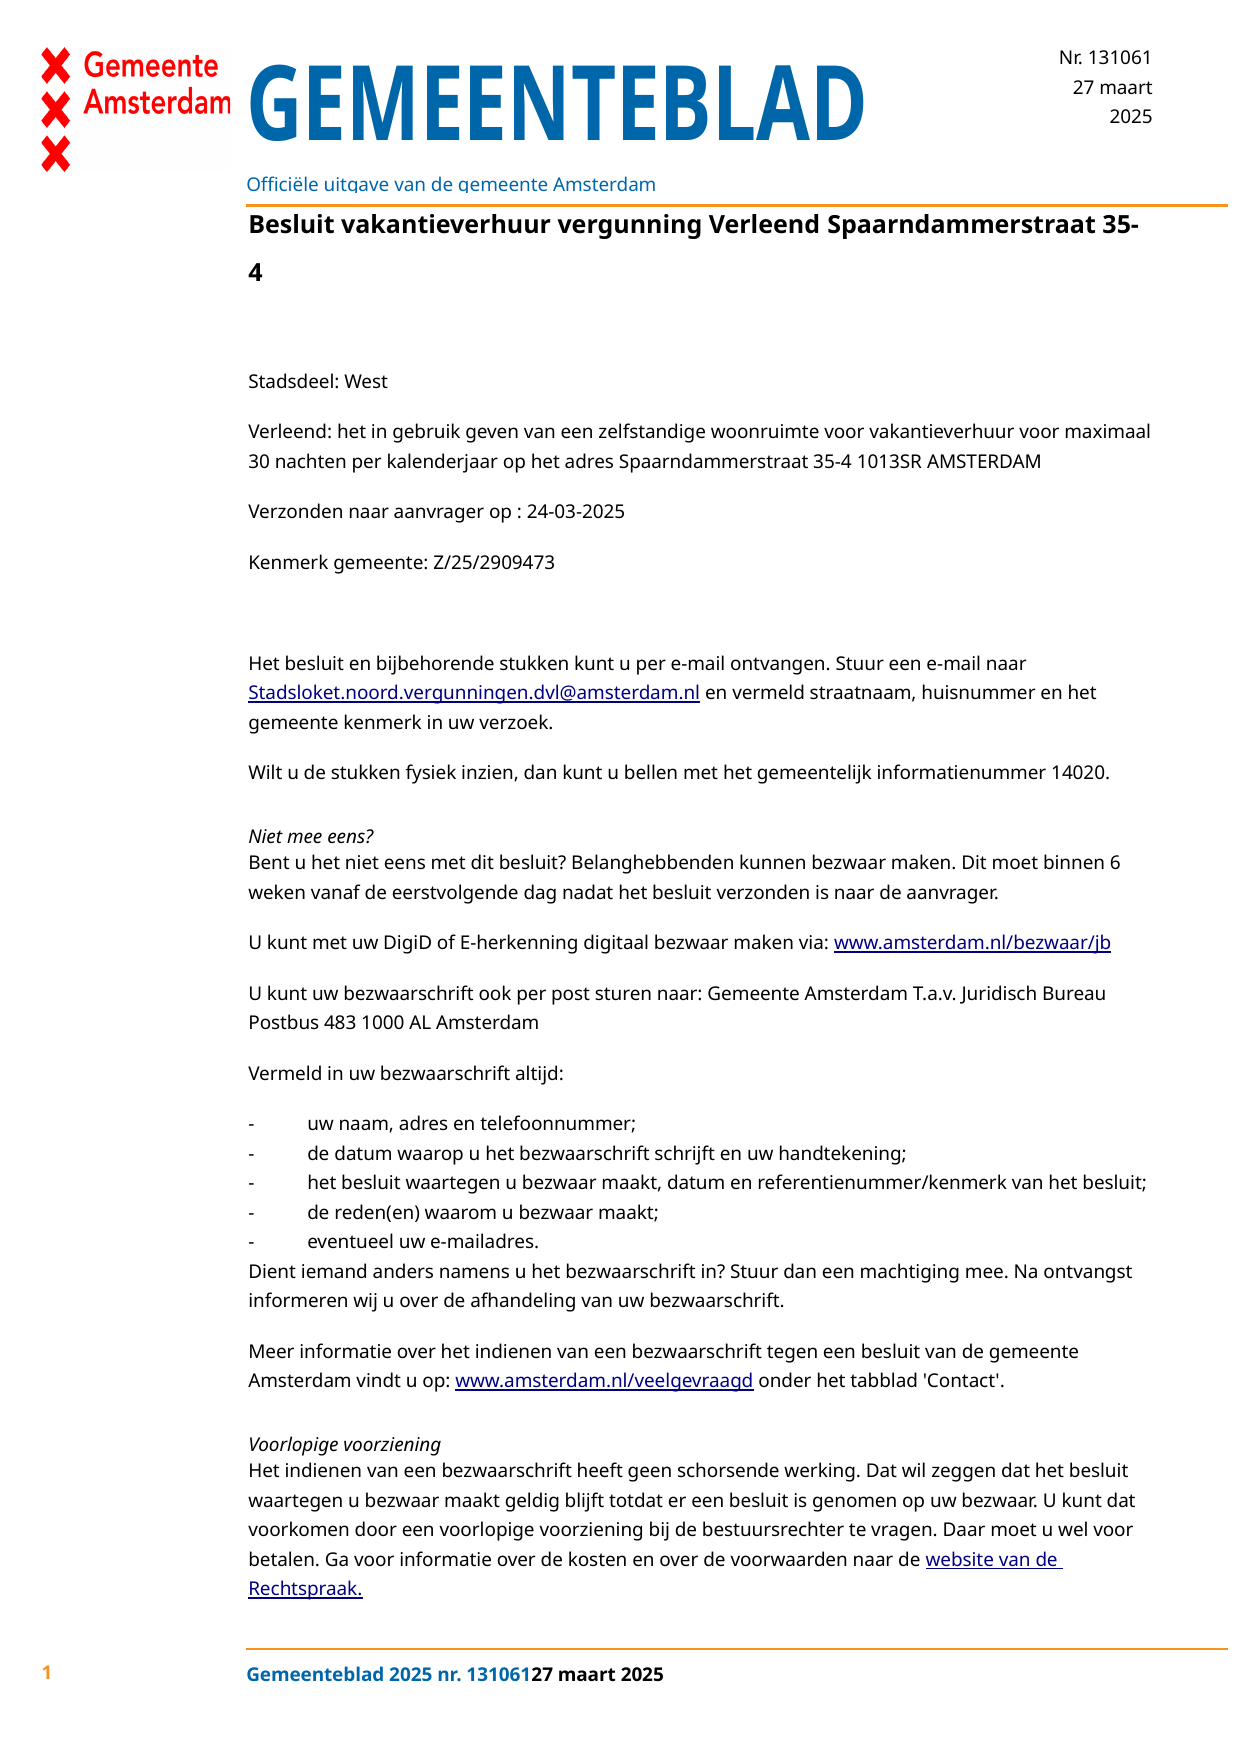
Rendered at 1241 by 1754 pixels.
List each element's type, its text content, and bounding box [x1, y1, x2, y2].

list eventueel uw e-mailadres. [248, 1228, 1152, 1254]
text Niet mee eens? [248, 823, 1152, 849]
list de reden(en) waarom u bezwaar maakt; [248, 1199, 1152, 1224]
text U kunt met uw DigiD of E-herkenning digitaal bezwaar maken via: www.amsterdam.nl/bezwaar/jb [248, 929, 1152, 955]
picture [41, 47, 231, 172]
list de datum waarop u het bezwaarschrift schrijft en uw handtekening; [248, 1140, 1152, 1165]
text Het besluit en bijbehorende stukken kunt u per e-mail ontvangen. Stuur een e-mail naar Stadsloket.noord.vergunningen.dvl@amsterdam.nl en vermeld straatnaam, huisnummer en het gemeente kenmerk in uw verzoek. [248, 650, 1152, 735]
text Dient iemand anders namens u het bezwaarschrift in? Stuur dan een machtiging mee. Na ontvangst informeren wij u over de afhandeling van uw bezwaarschrift. [248, 1258, 1152, 1313]
text Voorlopige voorziening [248, 1432, 1152, 1457]
text Kenmerk gemeente: Z/25/2909473 [248, 549, 1152, 575]
text Verzonden naar aanvrager op : 24-03-2025 [248, 499, 1152, 524]
text Meer informatie over het indienen van een bezwaarschrift tegen een besluit van de gemeente Amsterdam vindt u op: www.amsterdam.nl/veelgevraagd onder het tabblad 'Contact'. [248, 1338, 1152, 1393]
text Besluit vakantieverhuur vergunning Verleend Spaarndammerstraat 35-4 [248, 207, 1152, 288]
text Vermeld in uw bezwaarschrift altijd: [248, 1060, 1152, 1085]
list het besluit waartegen u bezwaar maakt, datum en referentienummer/kenmerk van het besluit; [248, 1169, 1152, 1195]
text Wilt u de stukken fysiek inzien, dan kunt u bellen met het gemeentelijk informatienummer 14020. [248, 759, 1152, 785]
list uw naam, adres en telefoonnummer; [248, 1110, 1152, 1136]
text Stadsdeel: West [248, 368, 1152, 394]
text Het indienen van een bezwaarschrift heeft geen schorsende werking. Dat wil zeggen dat het besluit waartegen u bezwaar maakt geldig blijft totdat er een besluit is genomen op uw bezwaar. U kunt dat voorkomen door een voorlopige voorziening bij de bestuursrechter te vragen. Daar moet u wel voor betalen. Ga voor informatie over de kosten en over de voorwaarden naar de website van de Rechtspraak. [248, 1457, 1152, 1601]
text Bent u het niet eens met dit besluit? Belanghebbenden kunnen bezwaar maken. Dit moet binnen 6 weken vanaf de eerstvolgende dag nadat het besluit verzonden is naar de aanvrager. [248, 849, 1152, 904]
text Verleend: het in gebruik geven van een zelfstandige woonruimte voor vakantieverhuur voor maximaal 30 nachten per kalenderjaar op het adres Spaarndammerstraat 35-4 1013SR AMSTERDAM [248, 419, 1152, 474]
text U kunt uw bezwaarschrift ook per post sturen naar: Gemeente Amsterdam T.a.v. Juridisch Bureau Postbus 483 1000 AL Amsterdam [248, 980, 1152, 1035]
